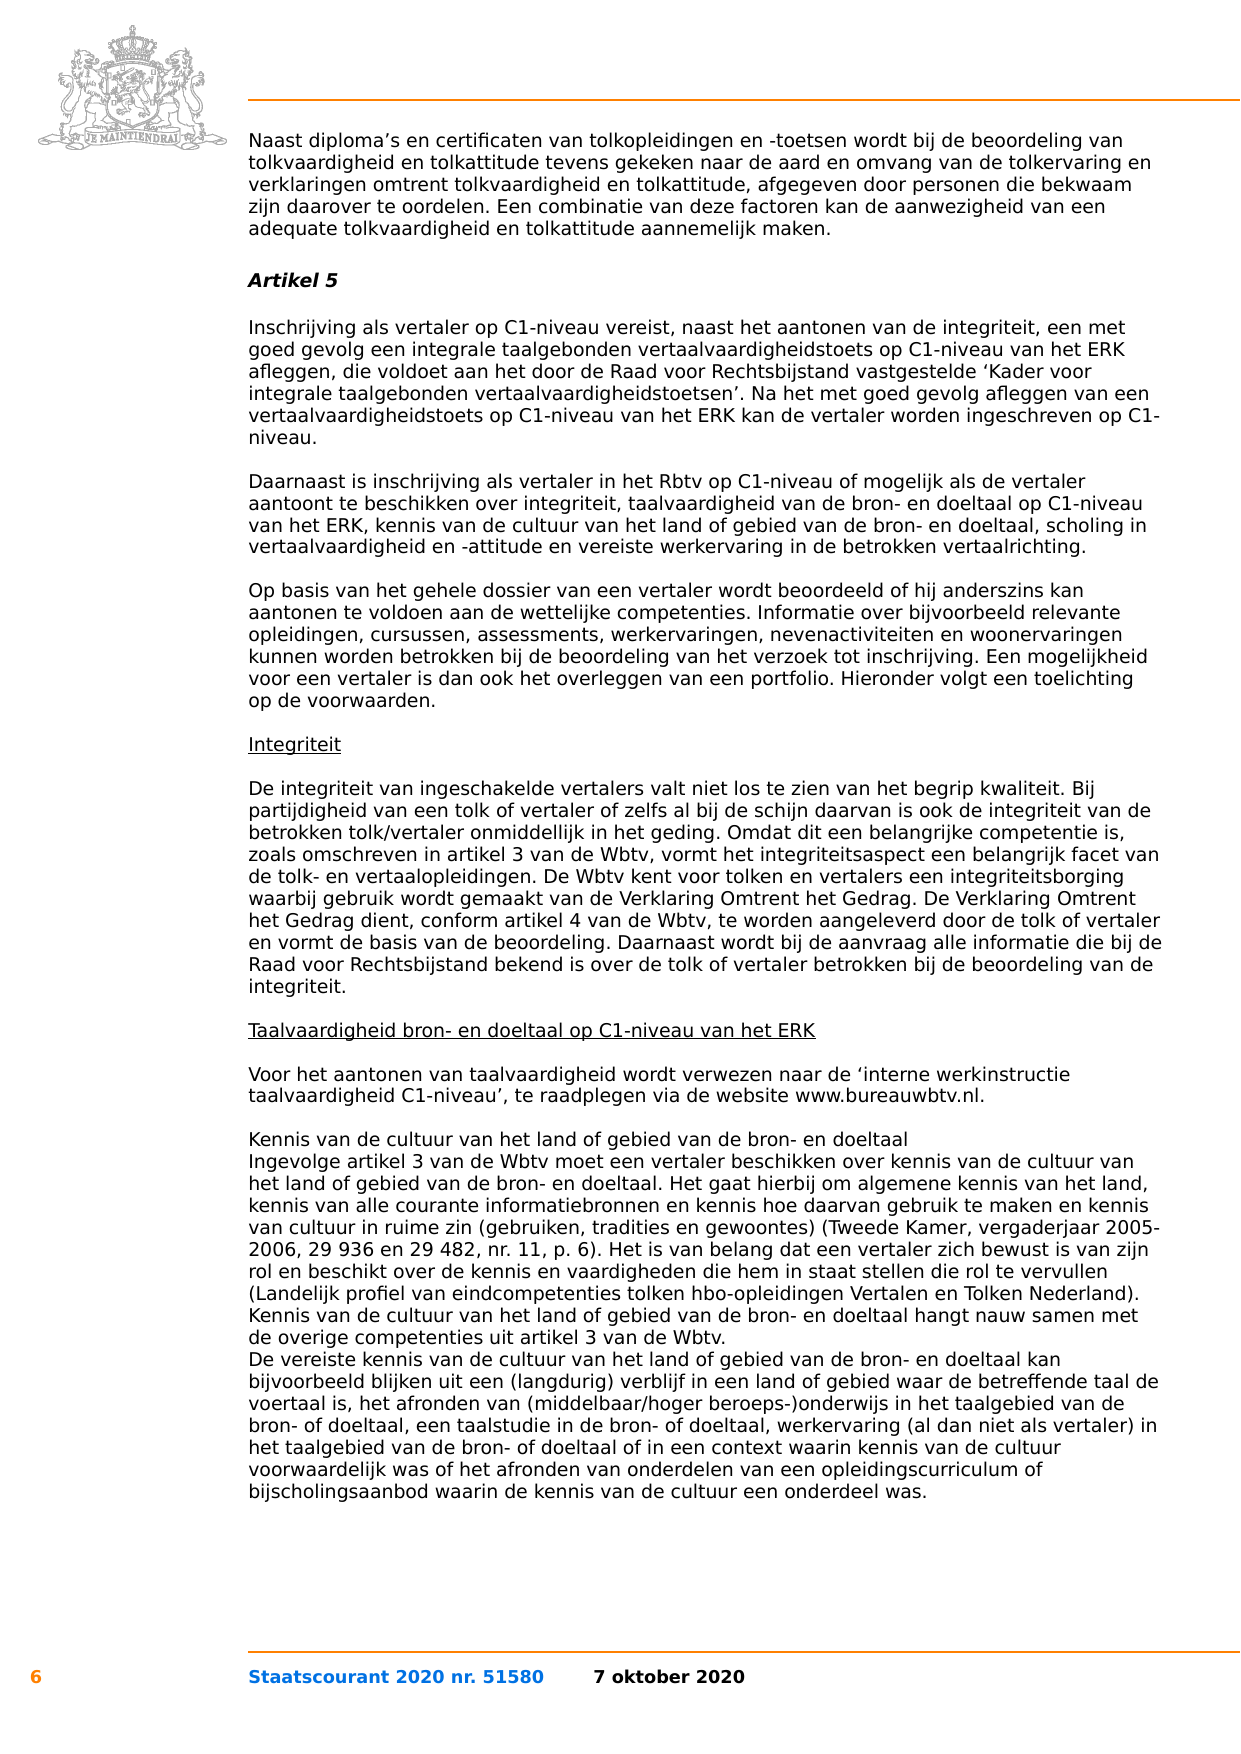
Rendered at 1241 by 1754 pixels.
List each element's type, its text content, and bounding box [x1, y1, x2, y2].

text Op basis van het gehele dossier van een vertaler wordt beoordeeld of hij anderszins kan aantonen te voldoen aan de wettelijke competenties. Informatie over bijvoorbeeld relevante opleidingen, cursussen, assessments, werkervaringen, nevenactiviteiten en woonervaringen kunnen worden betrokken bij de beoordeling van het verzoek tot inschrijving. Een mogelijkheid voor een vertaler is dan ook het overleggen van een portfolio. Hieronder volgt een toelichting op de voorwaarden. [248, 580, 1163, 712]
subtitle Integriteit [248, 734, 1163, 756]
text Inschrijving als vertaler op C1-niveau vereist, naast het aantonen van de integriteit, een met goed gevolg een integrale taalgebonden vertaalvaardigheidstoets op C1-niveau van het ERK afleggen, die voldoet aan het door de Raad voor Rechtsbijstand vastgestelde ‘Kader voor integrale taalgebonden vertaalvaardigheidstoetsen’. Na het met goed gevolg afleggen van een vertaalvaardigheidstoets op C1-niveau van het ERK kan de vertaler worden ingeschreven op C1-niveau. [248, 317, 1163, 449]
text Voor het aantonen van taalvaardigheid wordt verwezen naar de ‘interne werkinstructie taalvaardigheid C1-niveau’, te raadplegen via de website www.bureauwbtv.nl. [248, 1063, 1163, 1107]
text Kennis van de cultuur van het land of gebied van de bron- en doeltaal [248, 1129, 1163, 1151]
text De integriteit van ingeschakelde vertalers valt niet los te zien van het begrip kwaliteit. Bij partijdigheid van een tolk of vertaler of zelfs al bij de schijn daarvan is ook de integriteit van de betrokken tolk/vertaler onmiddellijk in het geding. Omdat dit een belangrijke competentie is, zoals omschreven in artikel 3 van de Wbtv, vormt het integriteitsaspect een belangrijk facet van de tolk- en vertaalopleidingen. De Wbtv kent voor tolken en vertalers een integriteitsborging waarbij gebruik wordt gemaakt van de Verklaring Omtrent het Gedrag. De Verklaring Omtrent het Gedrag dient, conform artikel 4 van de Wbtv, te worden aangeleverd door de tolk of vertaler en vormt de basis van de beoordeling. Daarnaast wordt bij de aanvraag alle informatie die bij de Raad voor Rechtsbijstand bekend is over de tolk of vertaler betrokken bij de beoordeling van de integriteit. [248, 778, 1163, 998]
text Daarnaast is inschrijving als vertaler in het Rbtv op C1-niveau of mogelijk als de vertaler aantoont te beschikken over integriteit, taalvaardigheid van de bron- en doeltaal op C1-niveau van het ERK, kennis van de cultuur van het land of gebied van de bron- en doeltaal, scholing in vertaalvaardigheid en -attitude en vereiste werkervaring in de betrokken vertaalrichting. [248, 471, 1163, 558]
text Naast diploma’s en certificaten van tolkopleidingen en -toetsen wordt bij de beoordeling van tolkvaardigheid en tolkattitude tevens gekeken naar de aard en omvang van de tolkervaring en verklaringen omtrent tolkvaardigheid en tolkattitude, afgegeven door personen die bekwaam zijn daarover te oordelen. Een combinatie van deze factoren kan de aanwezigheid van een adequate tolkvaardigheid en tolkattitude aannemelijk maken. [248, 130, 1163, 240]
text De vereiste kennis van de cultuur van het land of gebied van de bron- en doeltaal kan bijvoorbeeld blijken uit een (langdurig) verblijf in een land of gebied waar de betreffende taal de voertaal is, het afronden van (middelbaar/hoger beroeps-)onderwijs in het taalgebied van de bron- of doeltaal, een taalstudie in de bron- of doeltaal, werkervaring (al dan niet als vertaler) in het taalgebied van de bron- of doeltaal of in een context waarin kennis van de cultuur voorwaardelijk was of het afronden van onderdelen van een opleidingscurriculum of bijscholingsaanbod waarin de kennis van de cultuur een onderdeel was. [248, 1349, 1163, 1503]
subtitle Artikel 5 [248, 270, 1163, 292]
subtitle Taalvaardigheid bron- en doeltaal op C1-niveau van het ERK [248, 1019, 1163, 1042]
picture [38, 25, 227, 150]
text Ingevolge artikel 3 van de Wbtv moet een vertaler beschikken over kennis van de cultuur van het land of gebied van de bron- en doeltaal. Het gaat hierbij om algemene kennis van het land, kennis van alle courante informatiebronnen en kennis hoe daarvan gebruik te maken en kennis van cultuur in ruime zin (gebruiken, tradities en gewoontes) (Tweede Kamer, vergaderjaar 2005-2006, 29 936 en 29 482, nr. 11, p. 6). Het is van belang dat een vertaler zich bewust is van zijn rol en beschikt over de kennis en vaardigheden die hem in staat stellen die rol te vervullen (Landelijk profiel van eindcompetenties tolken hbo-opleidingen Vertalen en Tolken Nederland). Kennis van de cultuur van het land of gebied van de bron- en doeltaal hangt nauw samen met de overige competenties uit artikel 3 van de Wbtv. [248, 1151, 1163, 1349]
